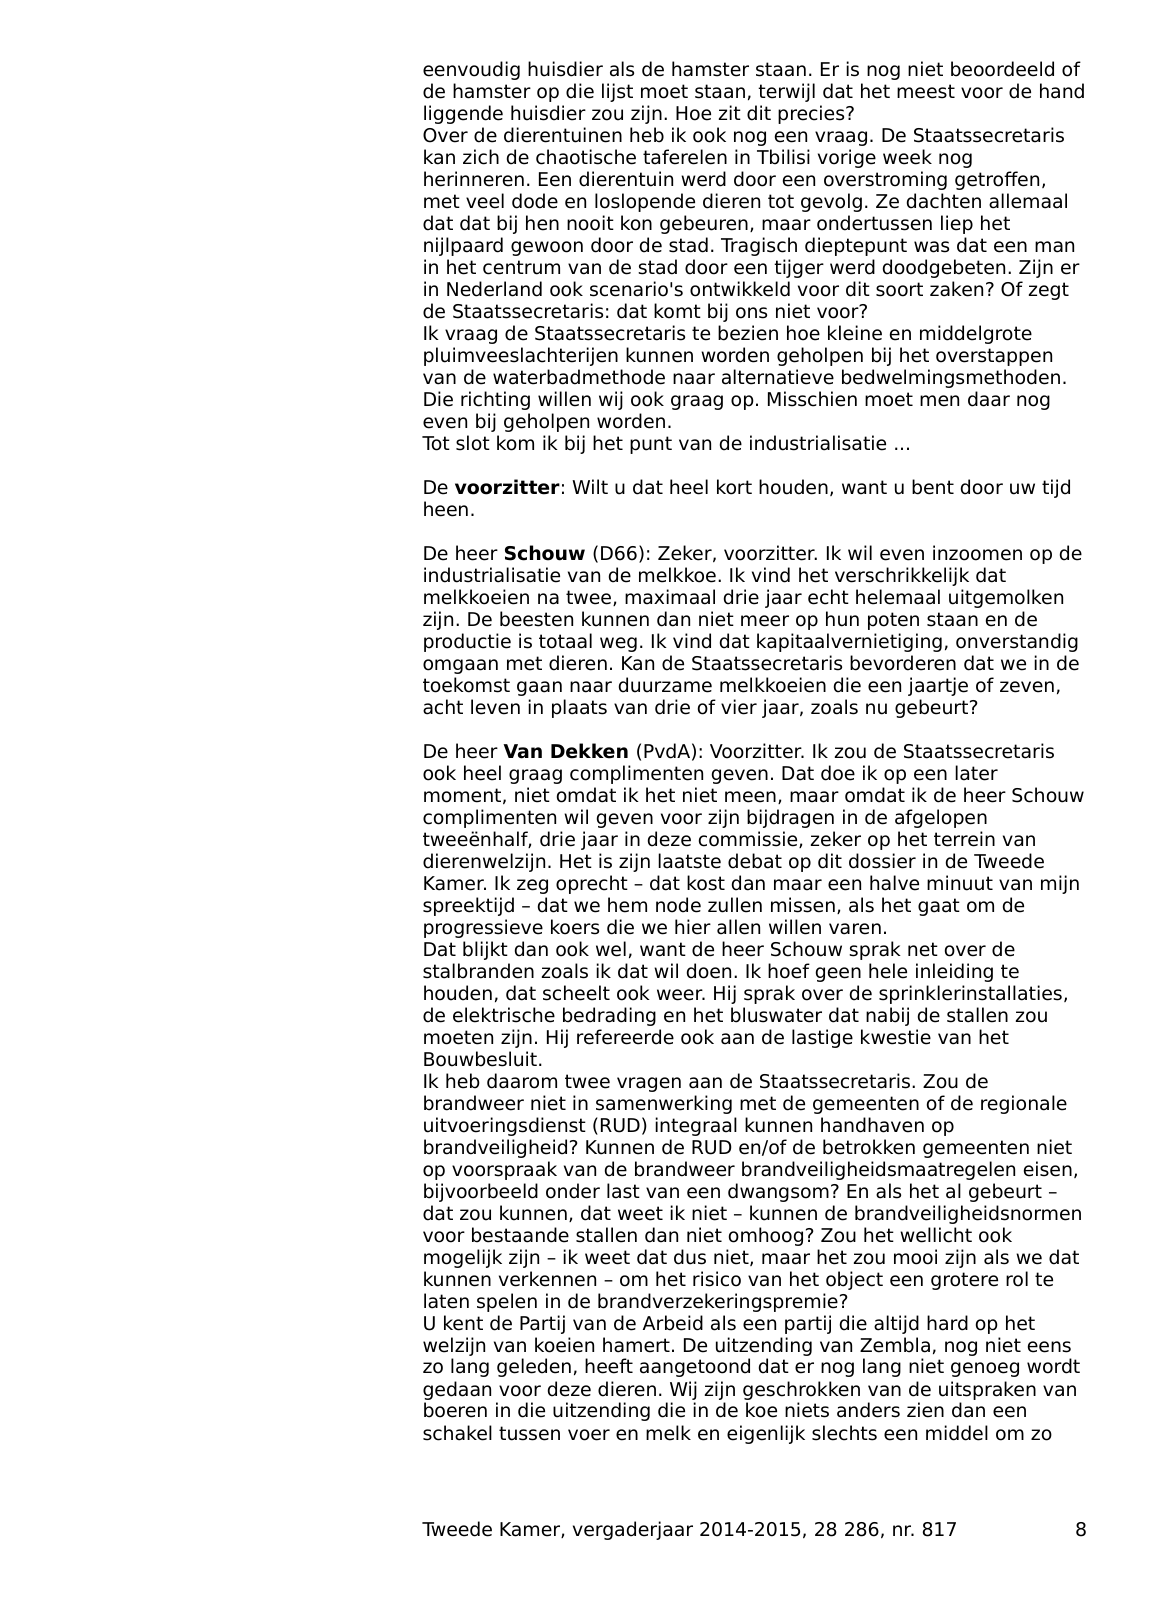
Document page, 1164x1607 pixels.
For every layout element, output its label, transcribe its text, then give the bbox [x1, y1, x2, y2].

text Over de dierentuinen heb ik ook nog een vraag. De Staatssecretaris kan zich de chaotische taferelen in Tbilisi vorige week nog herinneren. Een dierentuin werd door een overstroming getroffen, met veel dode en loslopende dieren tot gevolg. Ze dachten allemaal dat dat bij hen nooit kon gebeuren, maar ondertussen liep het nijlpaard gewoon door de stad. Tragisch dieptepunt was dat een man in het centrum van de stad door een tijger werd doodgebeten. Zijn er in Nederland ook scenario's ontwikkeld voor dit soort zaken? Of zegt de Staatssecretaris: dat komt bij ons niet voor? [422, 125, 1087, 323]
text Dat blijkt dan ook wel, want de heer Schouw sprak net over de stalbranden zoals ik dat wil doen. Ik hoef geen hele inleiding te houden, dat scheelt ook weer. Hij sprak over de sprinklerinstallaties, de elektrische bedrading en het bluswater dat nabij de stallen zou moeten zijn. Hij refereerde ook aan de lastige kwestie van het Bouwbesluit. [422, 939, 1087, 1071]
text De heer Schouw (D66): Zeker, voorzitter. Ik wil even inzoomen op de industrialisatie van de melkkoe. Ik vind het verschrikkelijk dat melkkoeien na twee, maximaal drie jaar echt helemaal uitgemolken zijn. De beesten kunnen dan niet meer op hun poten staan en de productie is totaal weg. Ik vind dat kapitaalvernietiging, onverstandig omgaan met dieren. Kan de Staatssecretaris bevorderen dat we in de toekomst gaan naar duurzame melkkoeien die een jaartje of zeven, acht leven in plaats van drie of vier jaar, zoals nu gebeurt? [422, 543, 1087, 719]
text De heer Van Dekken (PvdA): Voorzitter. Ik zou de Staatssecretaris ook heel graag complimenten geven. Dat doe ik op een later moment, niet omdat ik het niet meen, maar omdat ik de heer Schouw complimenten wil geven voor zijn bijdragen in de afgelopen tweeënhalf, drie jaar in deze commissie, zeker op het terrein van dierenwelzijn. Het is zijn laatste debat op dit dossier in de Tweede Kamer. Ik zeg oprecht – dat kost dan maar een halve minuut van mijn spreektijd – dat we hem node zullen missen, als het gaat om de progressieve koers die we hier allen willen varen. [422, 741, 1087, 939]
text Ik heb daarom twee vragen aan de Staatssecretaris. Zou de brandweer niet in samenwerking met de gemeenten of de regionale uitvoeringsdienst (RUD) integraal kunnen handhaven op brandveiligheid? Kunnen de RUD en/of de betrokken gemeenten niet op voorspraak van de brandweer brandveiligheidsmaatregelen eisen, bijvoorbeeld onder last van een dwangsom? En als het al gebeurt – dat zou kunnen, dat weet ik niet – kunnen de brandveiligheidsnormen voor bestaande stallen dan niet omhoog? Zou het wellicht ook mogelijk zijn – ik weet dat dus niet, maar het zou mooi zijn als we dat kunnen verkennen – om het risico van het object een grotere rol te laten spelen in de brandverzekeringspremie? [422, 1071, 1087, 1312]
text U kent de Partij van de Arbeid als een partij die altijd hard op het welzijn van koeien hamert. De uitzending van Zembla, nog niet eens zo lang geleden, heeft aangetoond dat er nog lang niet genoeg wordt gedaan voor deze dieren. Wij zijn geschrokken van de uitspraken van boeren in die uitzending die in de koe niets anders zien dan een schakel tussen voer en melk en eigenlijk slechts een middel om zo [422, 1312, 1087, 1444]
text De voorzitter: Wilt u dat heel kort houden, want u bent door uw tijd heen. [422, 477, 1087, 521]
text eenvoudig huisdier als de hamster staan. Er is nog niet beoordeeld of de hamster op die lijst moet staan, terwijl dat het meest voor de hand liggende huisdier zou zijn. Hoe zit dit precies? [422, 59, 1087, 125]
text Tot slot kom ik bij het punt van de industrialisatie ... [422, 433, 1087, 455]
text Ik vraag de Staatssecretaris te bezien hoe kleine en middelgrote pluimveeslachterijen kunnen worden geholpen bij het overstappen van de waterbadmethode naar alternatieve bedwelmingsmethoden. Die richting willen wij ook graag op. Misschien moet men daar nog even bij geholpen worden. [422, 323, 1087, 433]
